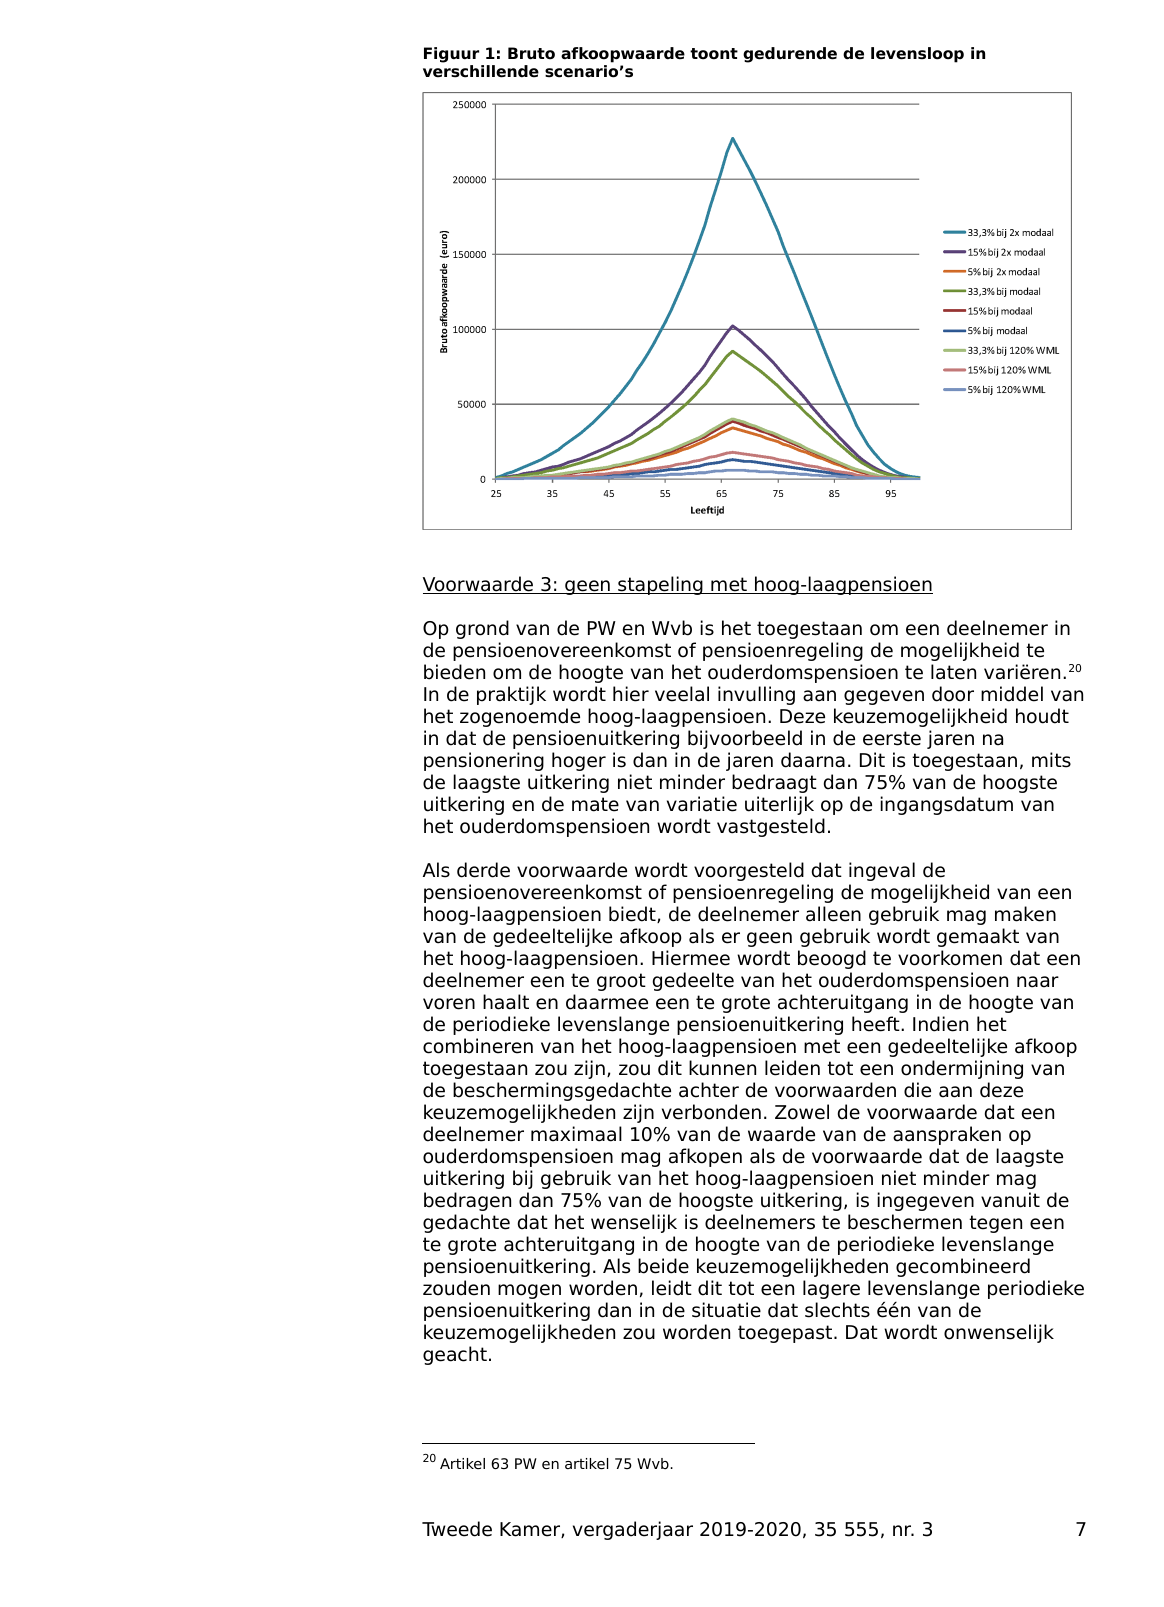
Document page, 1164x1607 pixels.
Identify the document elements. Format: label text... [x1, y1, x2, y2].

text Als derde voorwaarde wordt voorgesteld dat ingeval de pensioenovereenkomst of pensioenregeling de mogelijkheid van een hoog-laagpensioen biedt, de deelnemer alleen gebruik mag maken van de gedeeltelijke afkoop als er geen gebruik wordt gemaakt van het hoog-laagpensioen. Hiermee wordt beoogd te voorkomen dat een deelnemer een te groot gedeelte van het ouderdomspensioen naar voren haalt en daarmee een te grote achteruitgang in de hoogte van de periodieke levenslange pensioenuitkering heeft. Indien het combineren van het hoog-laagpensioen met een gedeeltelijke afkoop toegestaan zou zijn, zou dit kunnen leiden tot een ondermijning van de beschermingsgedachte achter de voorwaarden die aan deze keuzemogelijkheden zijn verbonden. Zowel de voorwaarde dat een deelnemer maximaal 10% van de waarde van de aanspraken op ouderdomspensioen mag afkopen als de voorwaarde dat de laagste uitkering bij gebruik van het hoog-laagpensioen niet minder mag bedragen dan 75% van de hoogste uitkering, is ingegeven vanuit de gedachte dat het wenselijk is deelnemers te beschermen tegen een te grote achteruitgang in de hoogte van de periodieke levenslange pensioenuitkering. Als beide keuzemogelijkheden gecombineerd zouden mogen worden, leidt dit tot een lagere levenslange periodieke pensioenuitkering dan in de situatie dat slechts één van de keuzemogelijkheden zou worden toegepast. Dat wordt onwenselijk geacht. [422, 860, 1087, 1366]
subtitle Voorwaarde 3: geen stapeling met hoog-laagpensioen [422, 574, 1087, 596]
text Figuur 1: Bruto afkoopwaarde toont gedurende de levensloop in verschillende scenario’s [422, 45, 1072, 81]
text Artikel 63 PW en artikel 75 Wvb. [422, 1452, 1087, 1474]
text Op grond van de PW en Wvb is het toegestaan om een deelnemer in de pensioenovereenkomst of pensioenregeling de mogelijkheid te bieden om de hoogte van het ouderdomspensioen te laten variëren. In de praktijk wordt hier veelal invulling aan gegeven door middel van het zogenoemde hoog-laagpensioen. Deze keuzemogelijkheid houdt in dat de pensioenuitkering bijvoorbeeld in de eerste jaren na pensionering hoger is dan in de jaren daarna. Dit is toegestaan, mits de laagste uitkering niet minder bedraagt dan 75% van de hoogste uitkering en de mate van variatie uiterlijk op de ingangsdatum van het ouderdomspensioen wordt vastgesteld. [422, 618, 1087, 838]
picture [422, 92, 1072, 530]
